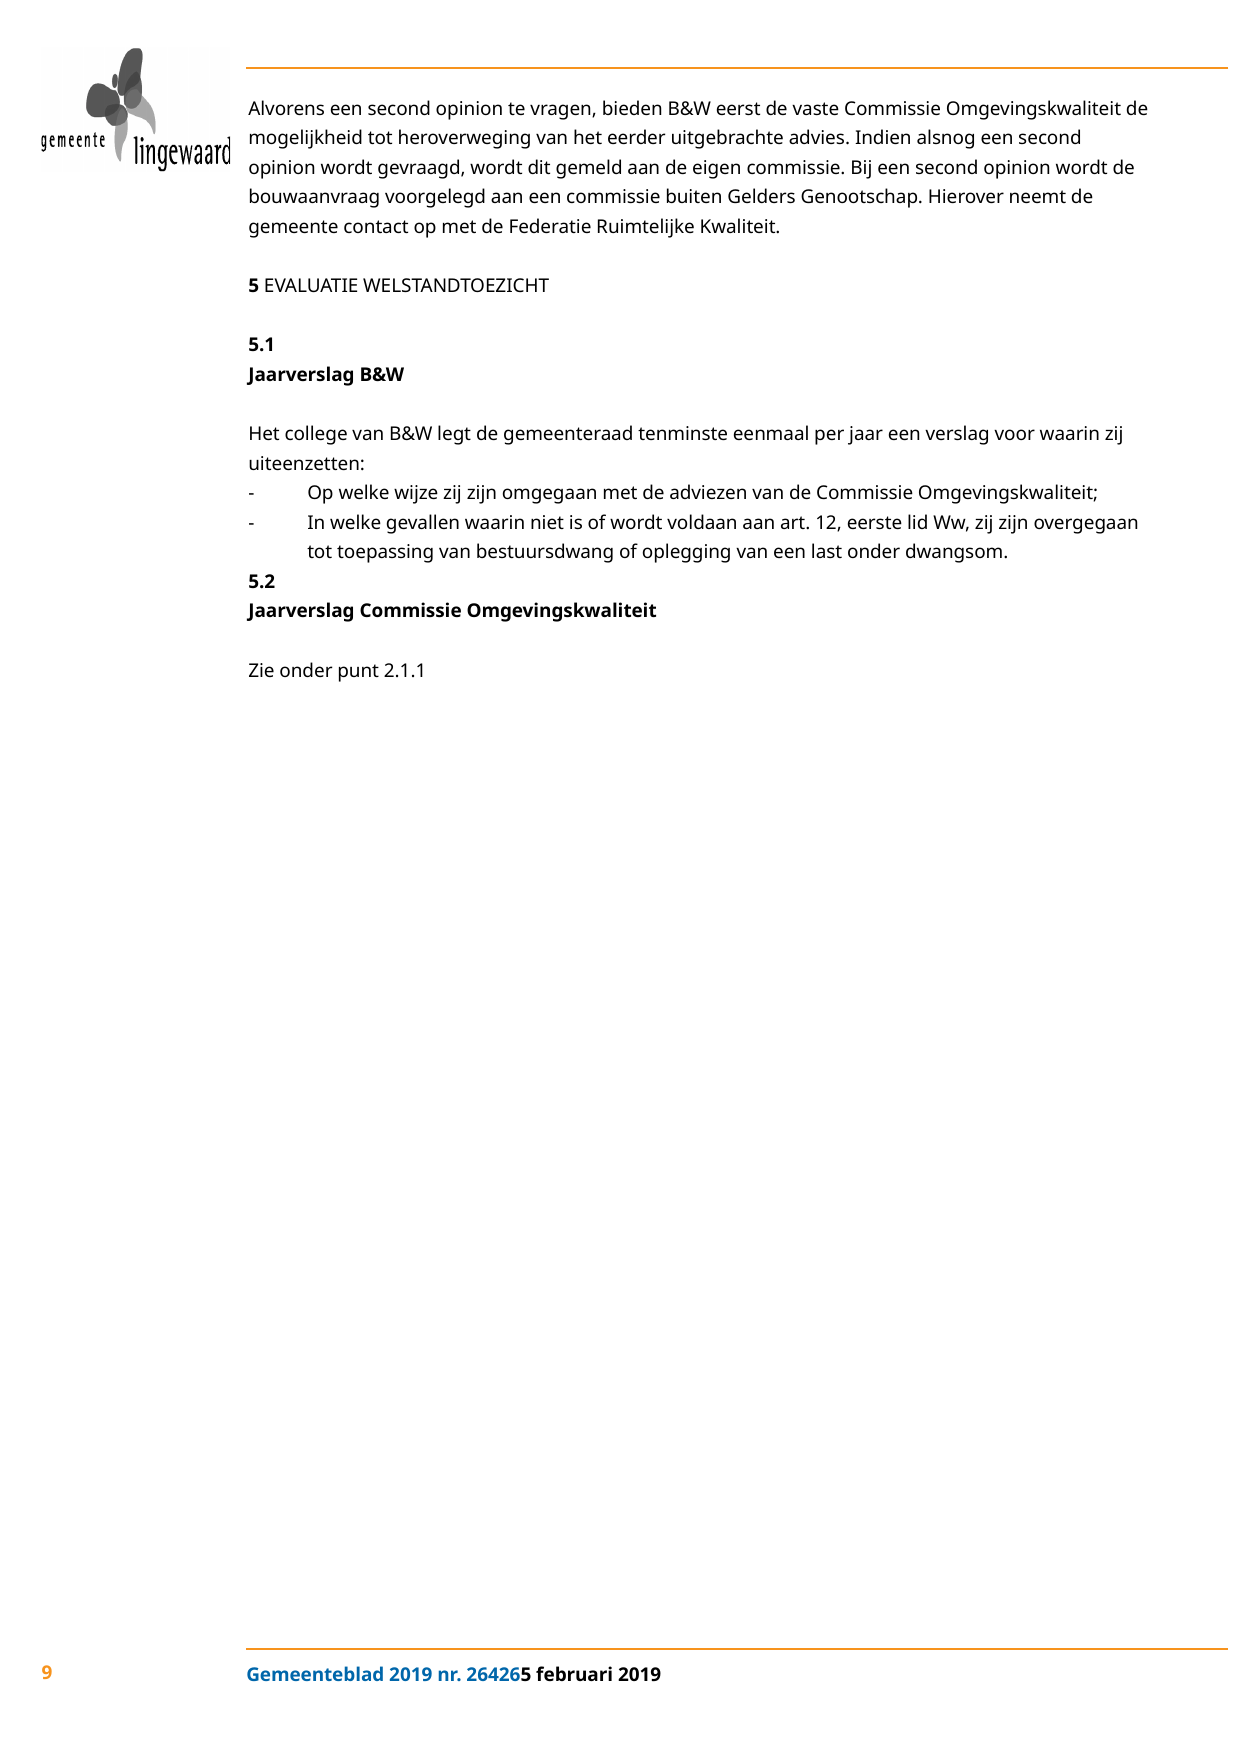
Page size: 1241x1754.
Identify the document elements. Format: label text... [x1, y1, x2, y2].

picture [41, 47, 231, 172]
list In welke gevallen waarin niet is of wordt voldaan aan art. 12, eerste lid Ww, zij zijn overgegaan tot toepassing van bestuursdwang of oplegging van een last onder dwangsom. [248, 509, 1152, 564]
text Jaarverslag Commissie Omgevingskwaliteit [248, 598, 1152, 623]
text 5.2 [248, 568, 1152, 594]
text 5.1 [248, 331, 1152, 357]
text Het college van B&W legt de gemeenteraad tenminste eenmaal per jaar een verslag voor waarin zij uiteenzetten: [248, 420, 1152, 476]
list Op welke wijze zij zijn omgegaan met de adviezen van de Commissie Omgevingskwaliteit; [248, 479, 1152, 505]
text Jaarverslag B&W [248, 361, 1152, 387]
text Zie onder punt 2.1.1 [248, 657, 1152, 683]
text 5 EVALUATIE WELSTANDTOEZICHT [248, 272, 1152, 298]
text Alvorens een second opinion te vragen, bieden B&W eerst de vaste Commissie Omgevingskwaliteit de mogelijkheid tot heroverweging van het eerder uitgebrachte advies. Indien alsnog een second opinion wordt gevraagd, wordt dit gemeld aan de eigen commissie. Bij een second opinion wordt de bouwaanvraag voorgelegd aan een commissie buiten Gelders Genootschap. Hierover neemt de gemeente contact op met de Federatie Ruimtelijke Kwaliteit. [248, 95, 1152, 239]
